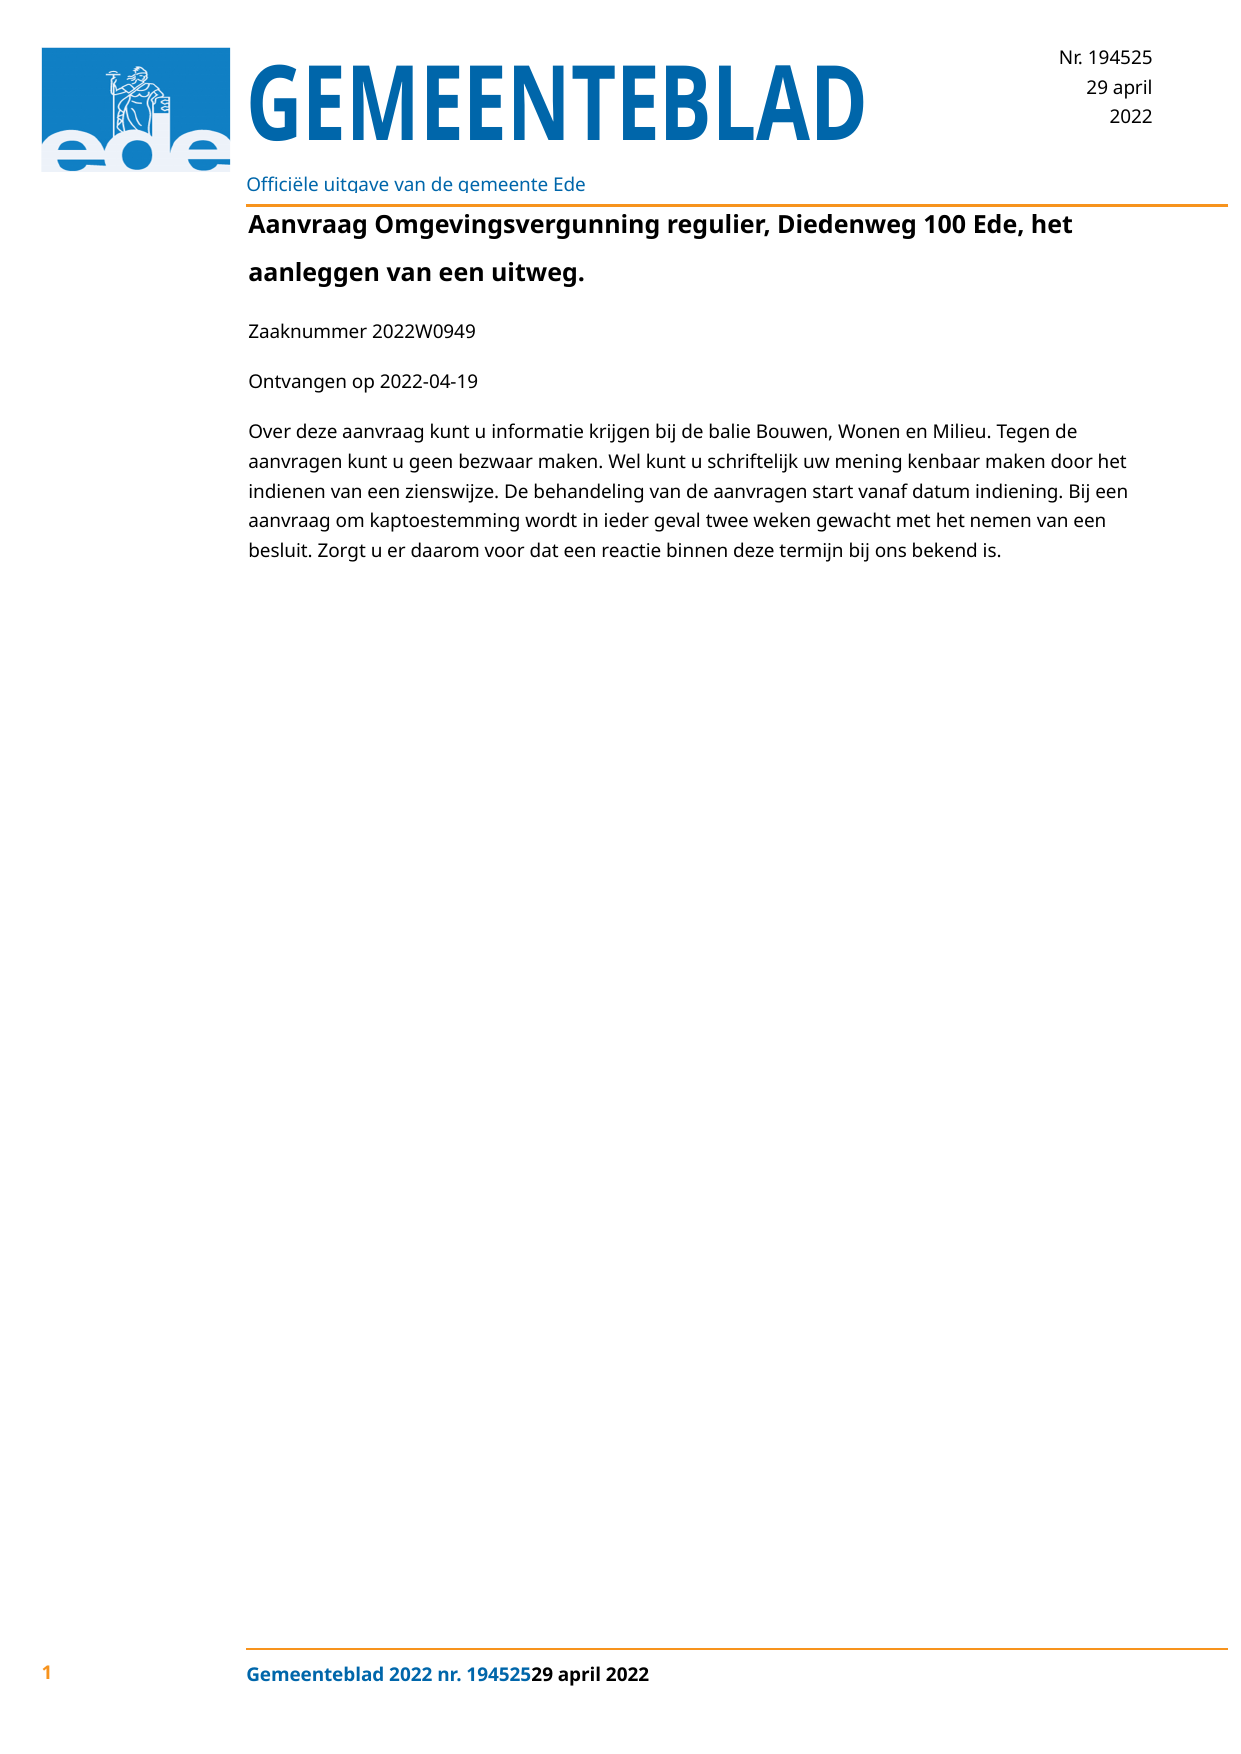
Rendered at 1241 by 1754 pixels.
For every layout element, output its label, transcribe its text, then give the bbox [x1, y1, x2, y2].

picture [41, 47, 231, 172]
text Over deze aanvraag kunt u informatie krijgen bij de balie Bouwen, Wonen en Milieu. Tegen de aanvragen kunt u geen bezwaar maken. Wel kunt u schriftelijk uw mening kenbaar maken door het indienen van een zienswijze. De behandeling van de aanvragen start vanaf datum indiening. Bij een aanvraag om kaptoestemming wordt in ieder geval twee weken gewacht met het nemen van een besluit. Zorgt u er daarom voor dat een reactie binnen deze termijn bij ons bekend is. [248, 419, 1152, 563]
text Ontvangen op 2022-04-19 [248, 368, 1152, 394]
text Aanvraag Omgevingsvergunning regulier, Diedenweg 100 Ede, het aanleggen van een uitweg. [248, 207, 1152, 288]
text Zaaknummer 2022W0949 [248, 318, 1152, 344]
